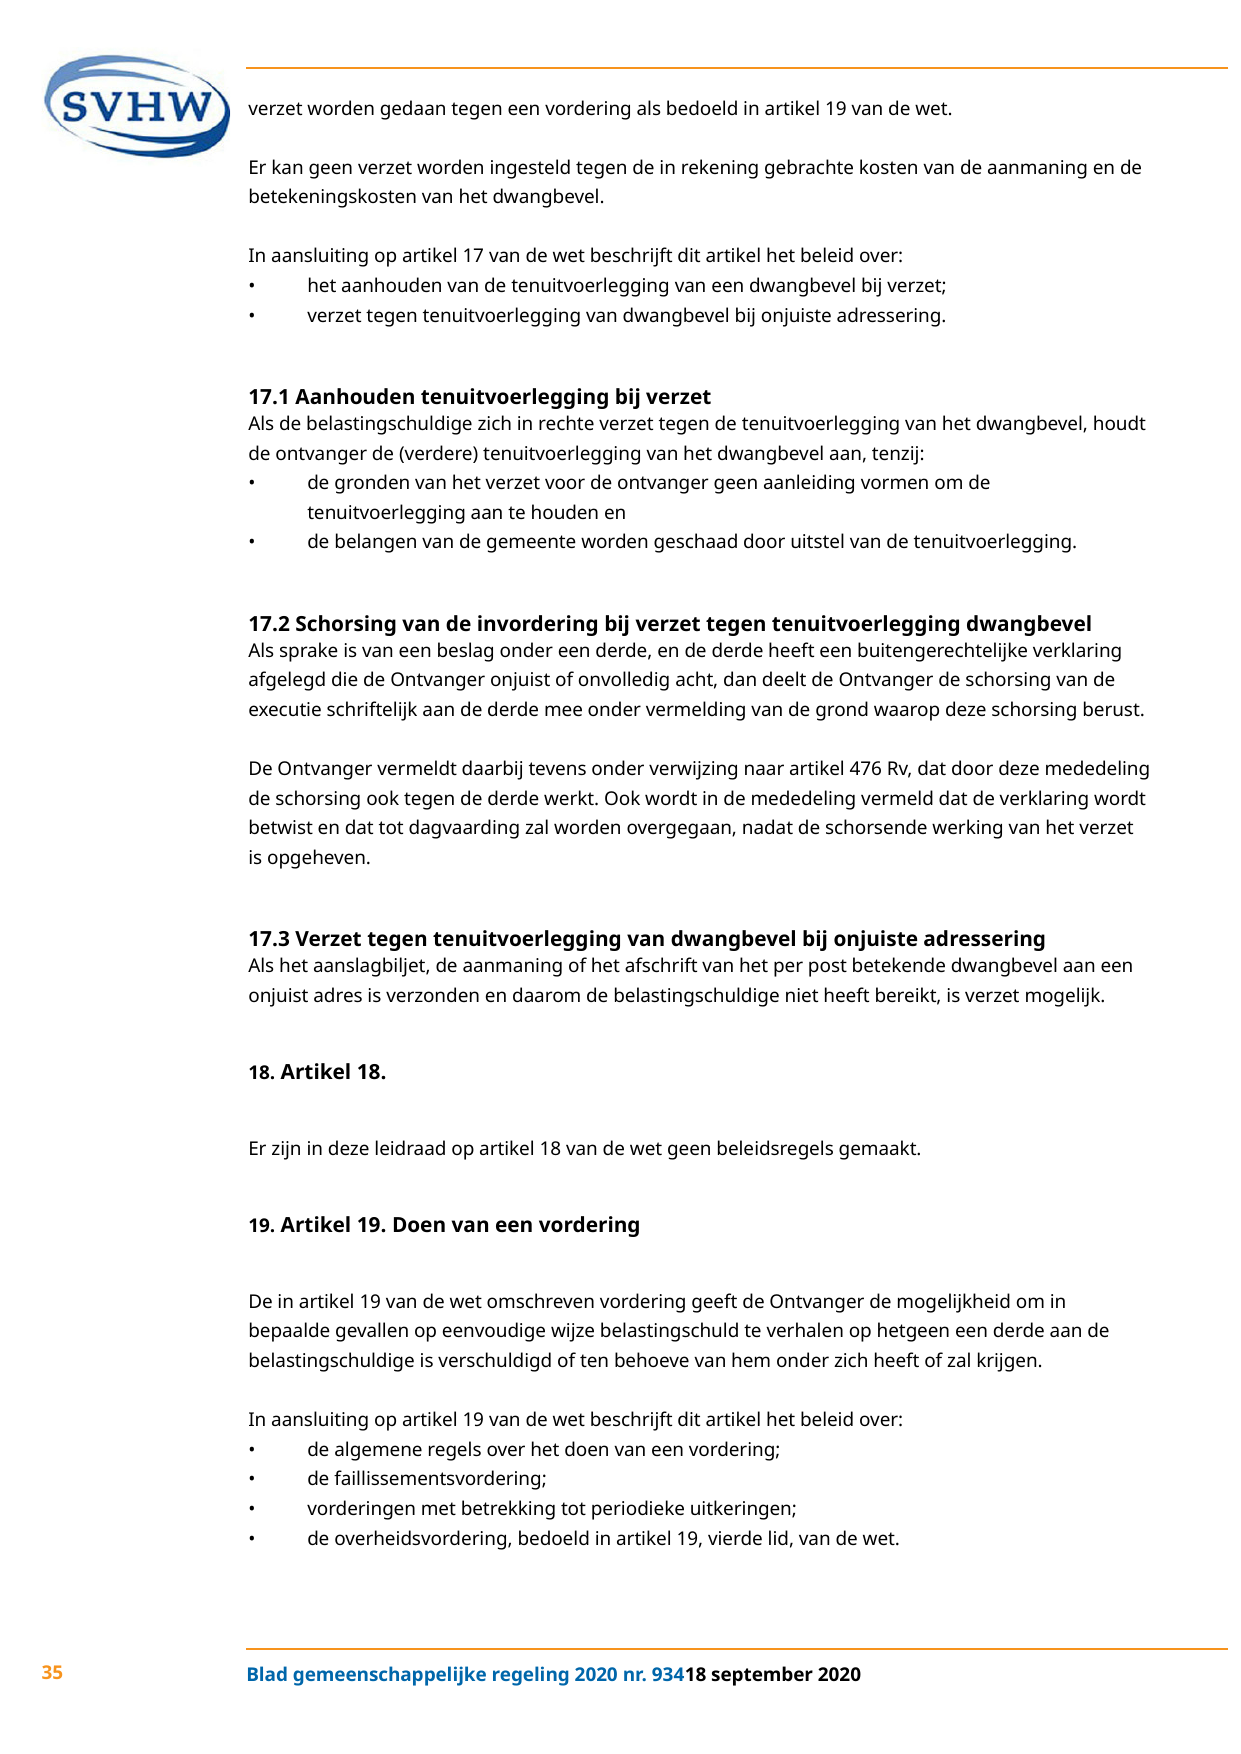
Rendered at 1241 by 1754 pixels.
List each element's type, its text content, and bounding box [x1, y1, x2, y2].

text Als sprake is van een beslag onder een derde, en de derde heeft een buitengerechtelijke verklaring afgelegd die de Ontvanger onjuist of onvolledig acht, dan deelt de Ontvanger de schorsing van de executie schriftelijk aan de derde mee onder vermelding van de grond waarop deze schorsing berust. [248, 637, 1152, 722]
list vorderingen met betrekking tot periodieke uitkeringen; [248, 1495, 1152, 1521]
list verzet tegen tenuitvoerlegging van dwangbevel bij onjuiste adressering. [248, 302, 1152, 328]
text De Ontvanger vermeldt daarbij tevens onder verwijzing naar artikel 476 Rv, dat door deze mededeling de schorsing ook tegen de derde werkt. Ook wordt in de mededeling vermeld dat de verklaring wordt betwist en dat tot dagvaarding zal worden overgegaan, nadat de schorsende werking van het verzet is opgeheven. [248, 755, 1152, 870]
text 19. Artikel 19. Doen van een vordering [248, 1210, 1152, 1239]
text 17.1 Aanhouden tenuitvoerlegging bij verzet [248, 382, 1152, 410]
list de algemene regels over het doen van een vordering; [248, 1436, 1152, 1462]
text Er kan geen verzet worden ingesteld tegen de in rekening gebrachte kosten van de aanmaning en de betekeningskosten van het dwangbevel. [248, 154, 1152, 209]
text 17.3 Verzet tegen tenuitvoerlegging van dwangbevel bij onjuiste adressering [248, 924, 1152, 953]
text Er zijn in deze leidraad op artikel 18 van de wet geen beleidsregels gemaakt. [248, 1135, 1152, 1161]
list het aanhouden van de tenuitvoerlegging van een dwangbevel bij verzet; [248, 272, 1152, 298]
text In aansluiting op artikel 19 van de wet beschrijft dit artikel het beleid over: [248, 1406, 1152, 1432]
text De in artikel 19 van de wet omschreven vordering geeft de Ontvanger de mogelijkheid om in bepaalde gevallen op eenvoudige wijze belastingschuld te verhalen op hetgeen een derde aan de belastingschuldige is verschuldigd of ten behoeve van hem onder zich heeft of zal krijgen. [248, 1288, 1152, 1373]
list de faillissementsvordering; [248, 1466, 1152, 1491]
text In aansluiting op artikel 17 van de wet beschrijft dit artikel het beleid over: [248, 243, 1152, 268]
text verzet worden gedaan tegen een vordering als bedoeld in artikel 19 van de wet. [248, 95, 1152, 121]
list de gronden van het verzet voor de ontvanger geen aanleiding vormen om de tenuitvoerlegging aan te houden en [248, 469, 1152, 525]
text Als het aanslagbiljet, de aanmaning of het afschrift van het per post betekende dwangbevel aan een onjuist adres is verzonden en daarom de belastingschuldige niet heeft bereikt, is verzet mogelijk. [248, 953, 1152, 1008]
text 18. Artikel 18. [248, 1057, 1152, 1086]
text Als de belastingschuldige zich in rechte verzet tegen de tenuitvoerlegging van het dwangbevel, houdt de ontvanger de (verdere) tenuitvoerlegging van het dwangbevel aan, tenzij: [248, 410, 1152, 466]
list de overheidsvordering, bedoeld in artikel 19, vierde lid, van de wet. [248, 1525, 1152, 1550]
picture [41, 47, 231, 172]
text 17.2 Schorsing van de invordering bij verzet tegen tenuitvoerlegging dwangbevel [248, 609, 1152, 637]
list de belangen van de gemeente worden geschaad door uitstel van de tenuitvoerlegging. [248, 529, 1152, 554]
